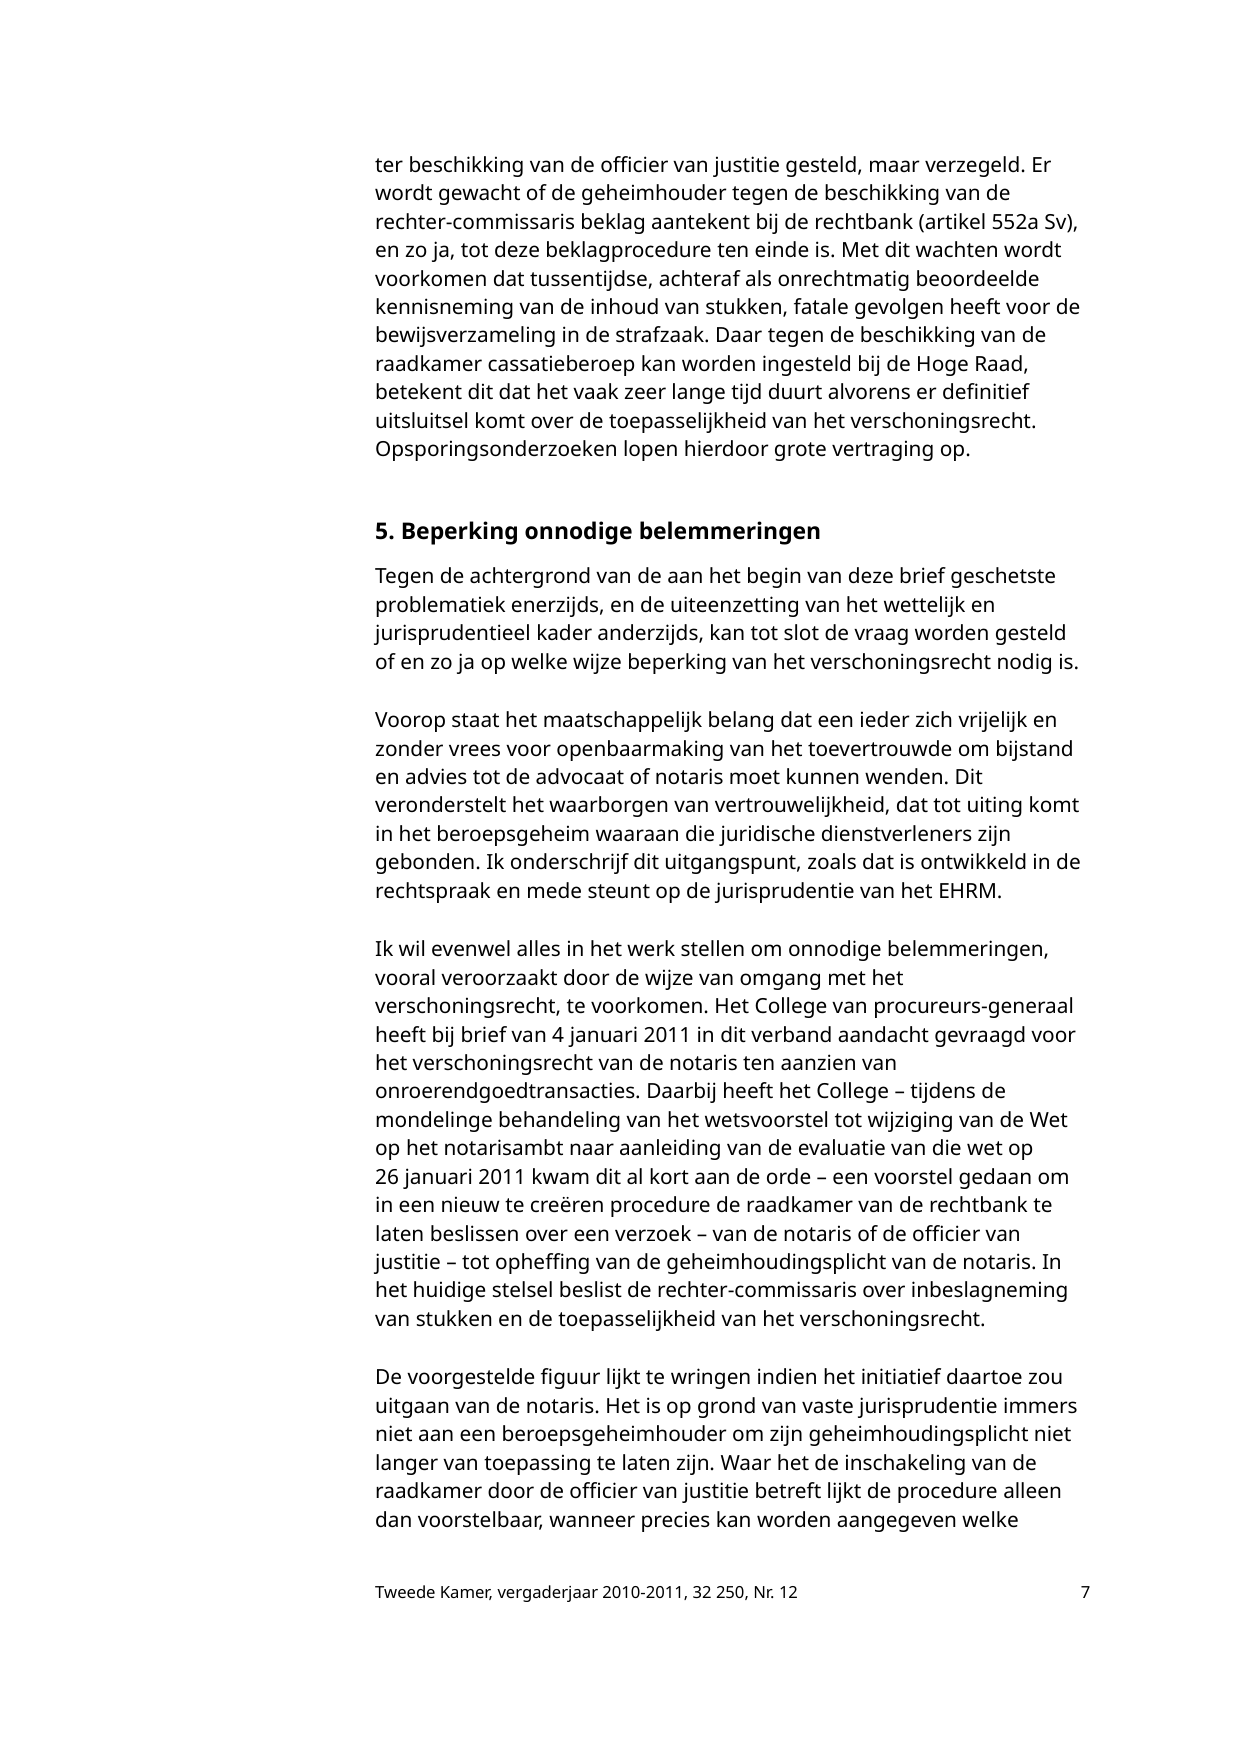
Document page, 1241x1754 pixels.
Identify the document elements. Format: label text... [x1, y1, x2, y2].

text ter beschikking van de officier van justitie gesteld, maar verzegeld. Er wordt gewacht of de geheimhouder tegen de beschikking van de rechter-commissaris beklag aantekent bij de rechtbank (artikel 552a Sv), en zo ja, tot deze beklagprocedure ten einde is. Met dit wachten wordt voorkomen dat tussentijdse, achteraf als onrechtmatig beoordeelde kennisneming van de inhoud van stukken, fatale gevolgen heeft voor de bewijsverzameling in de strafzaak. Daar tegen de beschikking van de raadkamer cassatieberoep kan worden ingesteld bij de Hoge Raad, betekent dit dat het vaak zeer lange tijd duurt alvorens er definitief uitsluitsel komt over de toepasselijkheid van het verschoningsrecht. Opsporingsonderzoeken lopen hierdoor grote vertraging op. [375, 150, 1090, 463]
text Ik wil evenwel alles in het werk stellen om onnodige belemmeringen, vooral veroorzaakt door de wijze van omgang met het verschoningsrecht, te voorkomen. Het College van procureurs-generaal heeft bij brief van 4 januari 2011 in dit verband aandacht gevraagd voor het verschoningsrecht van de notaris ten aanzien van onroerendgoedtransacties. Daarbij heeft het College – tijdens de mondelinge behandeling van het wetsvoorstel tot wijziging van de Wet op het notarisambt naar aanleiding van de evaluatie van die wet op 26 januari 2011 kwam dit al kort aan de orde – een voorstel gedaan om in een nieuw te creëren procedure de raadkamer van de rechtbank te laten beslissen over een verzoek – van de notaris of de officier van justitie – tot opheffing van de geheimhoudingsplicht van de notaris. In het huidige stelsel beslist de rechter-commissaris over inbeslagneming van stukken en de toepasselijkheid van het verschoningsrecht. [375, 934, 1090, 1332]
text Tegen de achtergrond van de aan het begin van deze brief geschetste problematiek enerzijds, en de uiteenzetting van het wettelijk en jurisprudentieel kader anderzijds, kan tot slot de vraag worden gesteld of en zo ja op welke wijze beperking van het verschoningsrecht nodig is. [375, 562, 1090, 675]
subtitle 5. Beperking onnodige belemmeringen [375, 515, 1090, 547]
text Voorop staat het maatschappelijk belang dat een ieder zich vrijelijk en zonder vrees voor openbaarmaking van het toevertrouwde om bijstand en advies tot de advocaat of notaris moet kunnen wenden. Dit veronderstelt het waarborgen van vertrouwelijkheid, dat tot uiting komt in het beroepsgeheim waaraan die juridische dienstverleners zijn gebonden. Ik onderschrijf dit uitgangspunt, zoals dat is ontwikkeld in de rechtspraak en mede steunt op de jurisprudentie van het EHRM. [375, 705, 1090, 904]
text De voorgestelde figuur lijkt te wringen indien het initiatief daartoe zou uitgaan van de notaris. Het is op grond van vaste jurisprudentie immers niet aan een beroepsgeheimhouder om zijn geheimhoudingsplicht niet langer van toepassing te laten zijn. Waar het de inschakeling van de raadkamer door de officier van justitie betreft lijkt de procedure alleen dan voorstelbaar, wanneer precies kan worden aangegeven welke [375, 1362, 1090, 1533]
